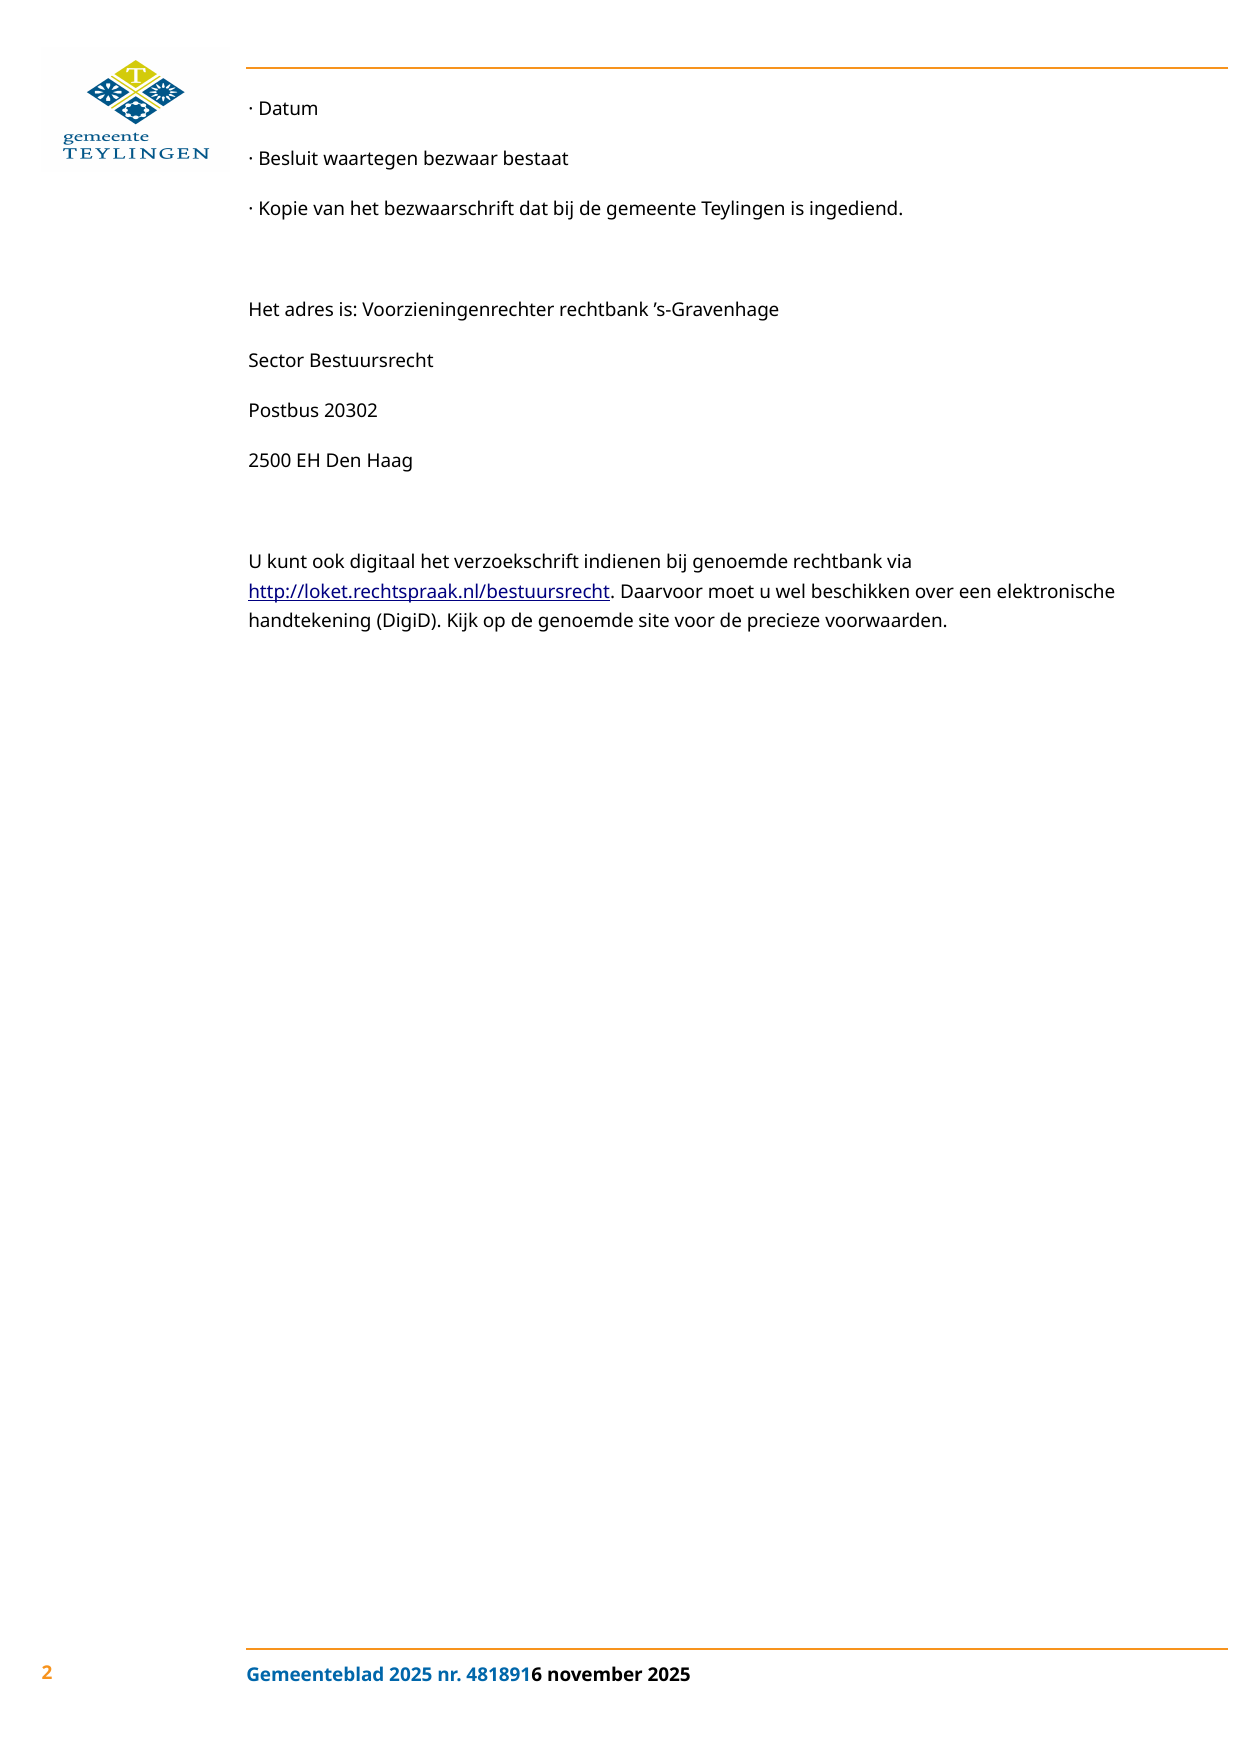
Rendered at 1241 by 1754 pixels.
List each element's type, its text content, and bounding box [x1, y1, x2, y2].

text Sector Bestuursrecht [248, 347, 1152, 373]
text U kunt ook digitaal het verzoekschrift indienen bij genoemde rechtbank via http://loket.rechtspraak.nl/bestuursrecht. Daarvoor moet u wel beschikken over een elektronische handtekening (DigiD). Kijk op de genoemde site voor de precieze voorwaarden. [248, 548, 1152, 633]
text · Kopie van het bezwaarschrift dat bij de gemeente Teylingen is ingediend. [248, 196, 1152, 221]
picture [41, 47, 231, 172]
text Postbus 20302 [248, 397, 1152, 423]
text Het adres is: Voorzieningenrechter rechtbank ’s-Gravenhage [248, 296, 1152, 322]
text 2500 EH Den Haag [248, 448, 1152, 473]
text · Besluit waartegen bezwaar bestaat [248, 145, 1152, 171]
text · Datum [248, 95, 1152, 121]
